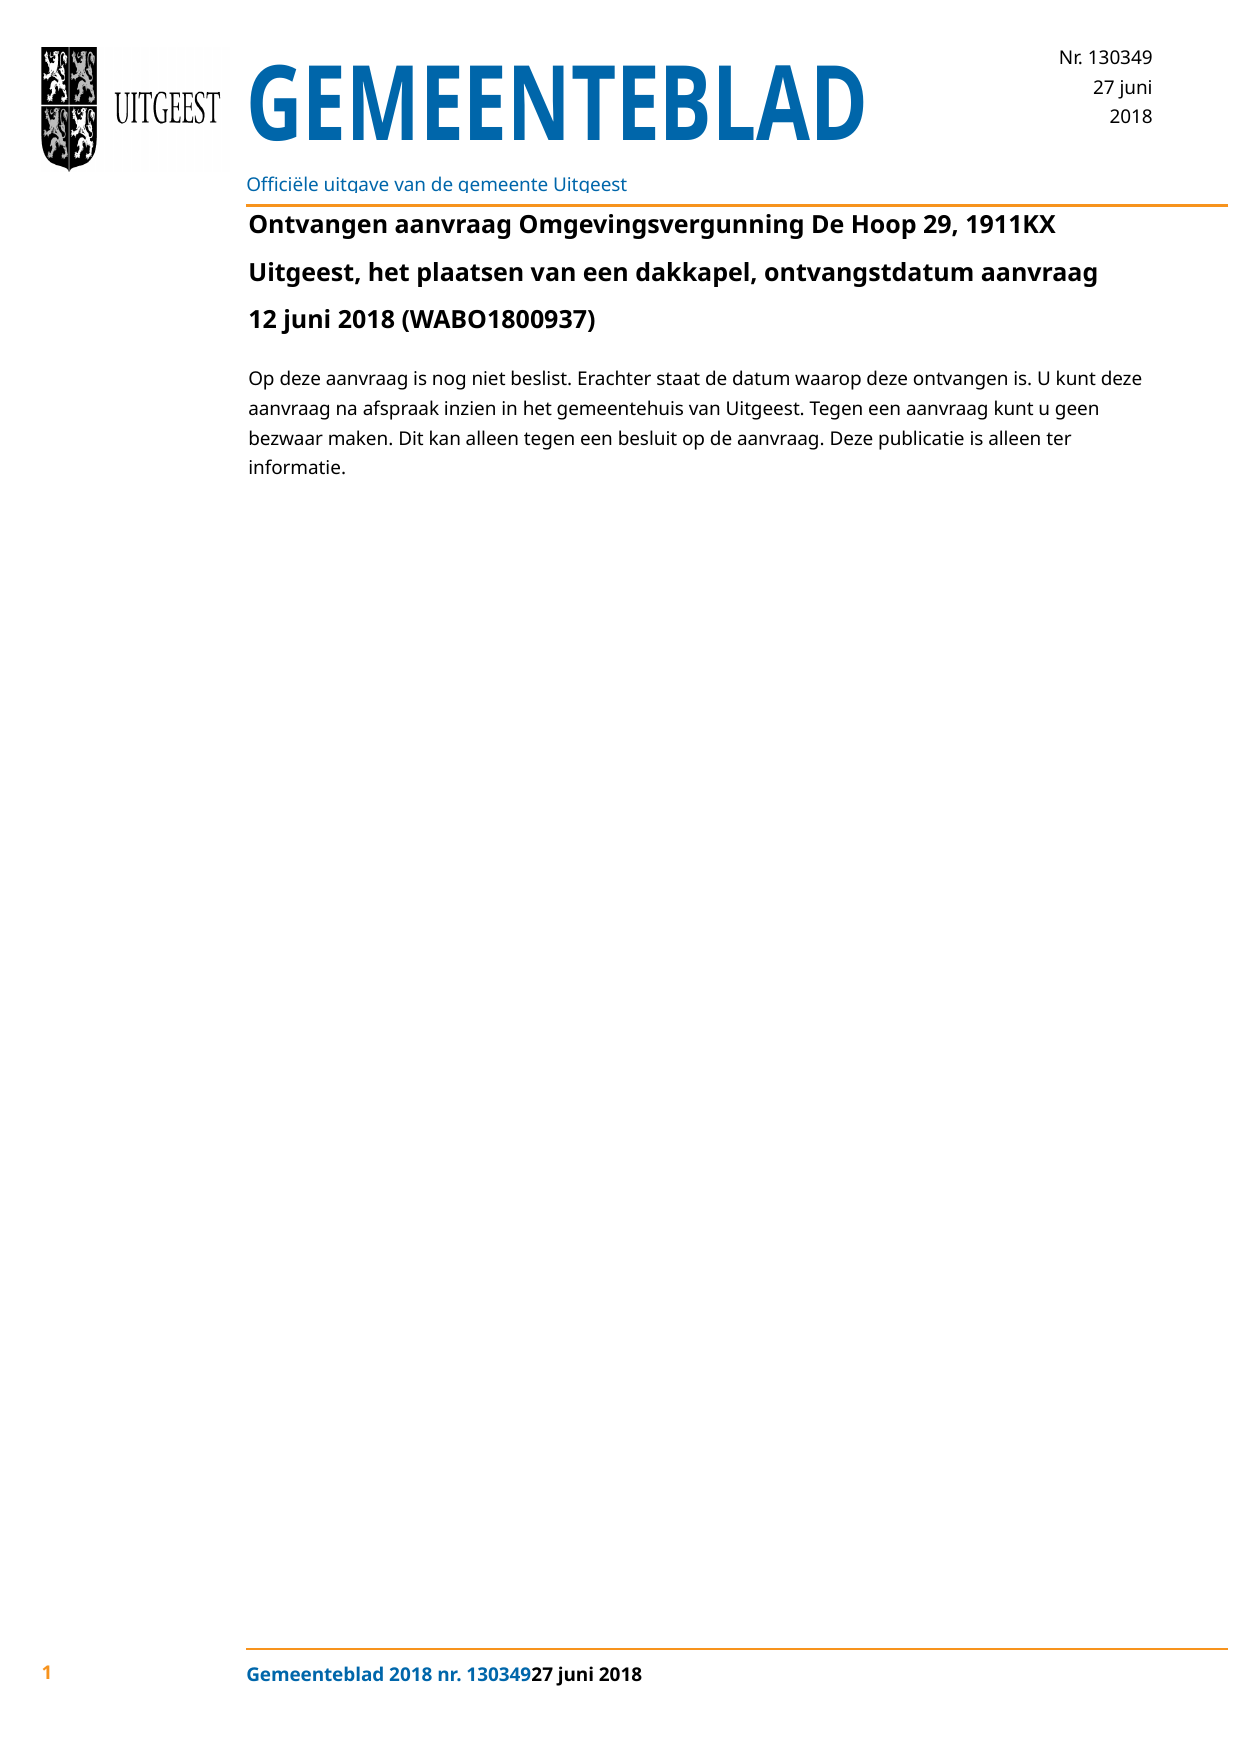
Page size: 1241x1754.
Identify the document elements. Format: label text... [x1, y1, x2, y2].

picture [41, 47, 231, 172]
text Op deze aanvraag is nog niet beslist. Erachter staat de datum waarop deze ontvangen is. U kunt deze aanvraag na afspraak inzien in het gemeentehuis van Uitgeest. Tegen een aanvraag kunt u geen bezwaar maken. Dit kan alleen tegen een besluit op de aanvraag. Deze publicatie is alleen ter informatie. [248, 366, 1152, 480]
text Ontvangen aanvraag Omgevingsvergunning De Hoop 29, 1911KX Uitgeest, het plaatsen van een dakkapel, ontvangstdatum aanvraag 12 juni 2018 (WABO1800937) [248, 207, 1152, 336]
